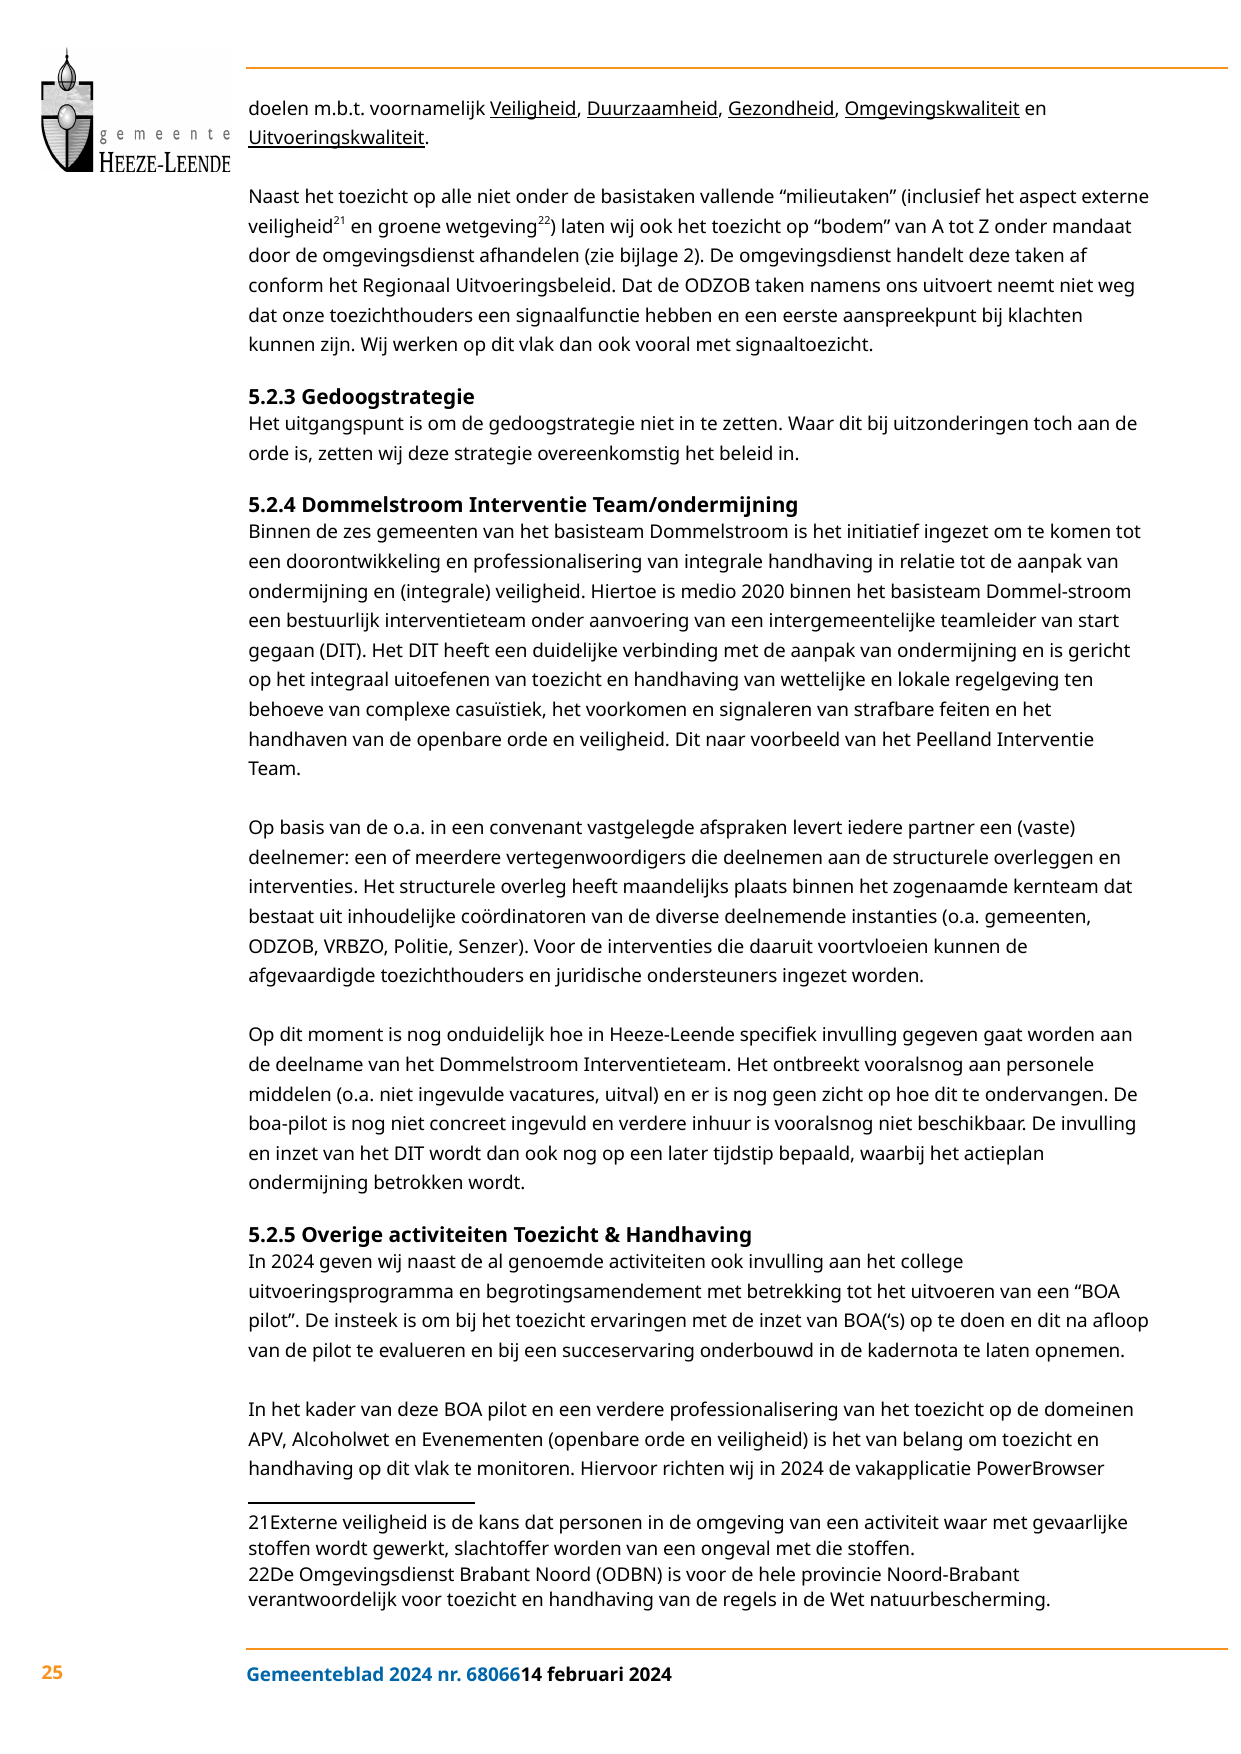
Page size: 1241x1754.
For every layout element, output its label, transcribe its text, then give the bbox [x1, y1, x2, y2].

picture [41, 47, 231, 172]
text Naast het toezicht op alle niet onder de basistaken vallende “milieutaken” (inclusief het aspect externe veiligheid en groene wetgeving) laten wij ook het toezicht op “bodem” van A tot Z onder mandaat door de omgevingsdienst afhandelen (zie bijlage 2). De omgevingsdienst handelt deze taken af conform het Regionaal Uitvoeringsbeleid. Dat de ODZOB taken namens ons uitvoert neemt niet weg dat onze toezichthouders een signaalfunctie hebben en een eerste aanspreekpunt bij klachten kunnen zijn. Wij werken op dit vlak dan ook vooral met signaaltoezicht. [248, 183, 1152, 357]
text De Omgevingsdienst Brabant Noord (ODBN) is voor de hele provincie Noord-Brabant verantwoordelijk voor toezicht en handhaving van de regels in de Wet natuurbescherming. [248, 1561, 1152, 1612]
text 5.2.3 Gedoogstrategie [248, 382, 1152, 410]
text 5.2.4 Dommelstroom Interventie Team/ondermijning [248, 490, 1152, 519]
text Binnen de zes gemeenten van het basisteam Dommelstroom is het initiatief ingezet om te komen tot een doorontwikkeling en professionalisering van integrale handhaving in relatie tot de aanpak van ondermijning en (integrale) veiligheid. Hiertoe is medio 2020 binnen het basisteam Dommel-stroom een bestuurlijk interventieteam onder aanvoering van een intergemeentelijke teamleider van start gegaan (DIT). Het DIT heeft een duidelijke verbinding met de aanpak van ondermijning en is gericht op het integraal uitoefenen van toezicht en handhaving van wettelijke en lokale regelgeving ten behoeve van complexe casuïstiek, het voorkomen en signaleren van strafbare feiten en het handhaven van de openbare orde en veiligheid. Dit naar voorbeeld van het Peelland Interventie Team. [248, 519, 1152, 781]
text doelen m.b.t. voornamelijk Veiligheid, Duurzaamheid, Gezondheid, Omgevingskwaliteit en Uitvoeringskwaliteit. [248, 95, 1152, 150]
text Op basis van de o.a. in een convenant vastgelegde afspraken levert iedere partner een (vaste) deelnemer: een of meerdere vertegenwoordigers die deelnemen aan de structurele overleggen en interventies. Het structurele overleg heeft maandelijks plaats binnen het zogenaamde kernteam dat bestaat uit inhoudelijke coördinatoren van de diverse deelnemende instanties (o.a. gemeenten, ODZOB, VRBZO, Politie, Senzer). Voor de interventies die daaruit voortvloeien kunnen de afgevaardigde toezichthouders en juridische ondersteuners ingezet worden. [248, 814, 1152, 988]
text 5.2.5 Overige activiteiten Toezicht & Handhaving [248, 1220, 1152, 1248]
text Op dit moment is nog onduidelijk hoe in Heeze-Leende specifiek invulling gegeven gaat worden aan de deelname van het Dommelstroom Interventieteam. Het ontbreekt vooralsnog aan personele middelen (o.a. niet ingevulde vacatures, uitval) en er is nog geen zicht op hoe dit te ondervangen. De boa-pilot is nog niet concreet ingevuld en verdere inhuur is vooralsnog niet beschikbaar. De invulling en inzet van het DIT wordt dan ook nog op een later tijdstip bepaald, waarbij het actieplan ondermijning betrokken wordt. [248, 1022, 1152, 1195]
text In 2024 geven wij naast de al genoemde activiteiten ook invulling aan het college uitvoeringsprogramma en begrotingsamendement met betrekking tot het uitvoeren van een “BOA pilot”. De insteek is om bij het toezicht ervaringen met de inzet van BOA(‘s) op te doen en dit na afloop van de pilot te evalueren en bij een succeservaring onderbouwd in de kadernota te laten opnemen. [248, 1248, 1152, 1363]
text Externe veiligheid is de kans dat personen in de omgeving van een activiteit waar met gevaarlijke stoffen wordt gewerkt, slachtoffer worden van een ongeval met die stoffen. [248, 1509, 1152, 1561]
text Het uitgangspunt is om de gedoogstrategie niet in te zetten. Waar dit bij uitzonderingen toch aan de orde is, zetten wij deze strategie overeenkomstig het beleid in. [248, 410, 1152, 466]
text In het kader van deze BOA pilot en een verdere professionalisering van het toezicht op de domeinen APV, Alcoholwet en Evenementen (openbare orde en veiligheid) is het van belang om toezicht en handhaving op dit vlak te monitoren. Hiervoor richten wij in 2024 de vakapplicatie PowerBrowser [248, 1396, 1152, 1481]
